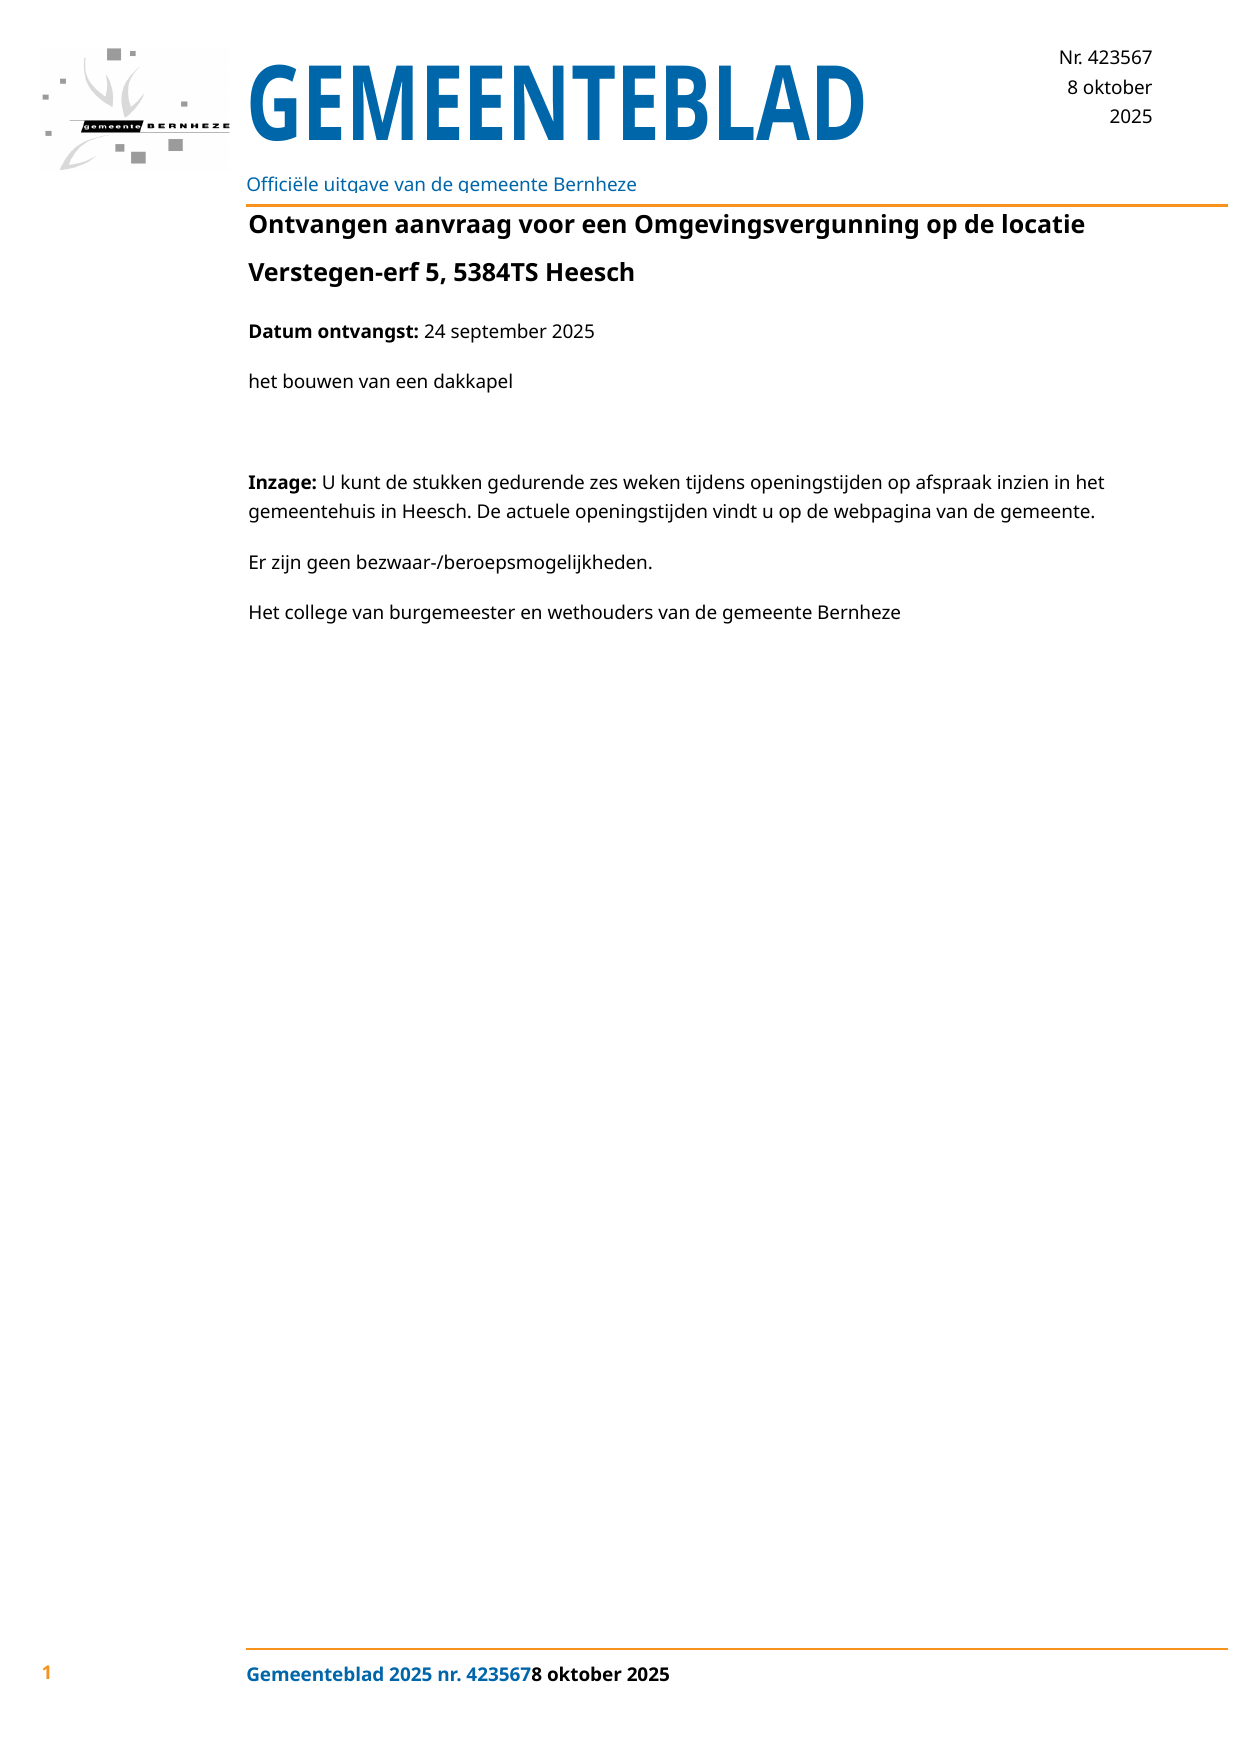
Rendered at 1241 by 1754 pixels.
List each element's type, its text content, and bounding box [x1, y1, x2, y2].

text Inzage: U kunt de stukken gedurende zes weken tijdens openingstijden op afspraak inzien in het gemeentehuis in Heesch. De actuele openingstijden vindt u op de webpagina van de gemeente. [248, 469, 1152, 524]
text Er zijn geen bezwaar-/beroepsmogelijkheden. [248, 549, 1152, 575]
text Ontvangen aanvraag voor een Omgevingsvergunning op de locatie Verstegen-erf 5, 5384TS Heesch [248, 207, 1152, 288]
text Datum ontvangst: 24 september 2025 [248, 318, 1152, 344]
text het bouwen van een dakkapel [248, 368, 1152, 394]
picture [41, 47, 231, 172]
text Het college van burgemeester en wethouders van de gemeente Bernheze [248, 599, 1152, 625]
